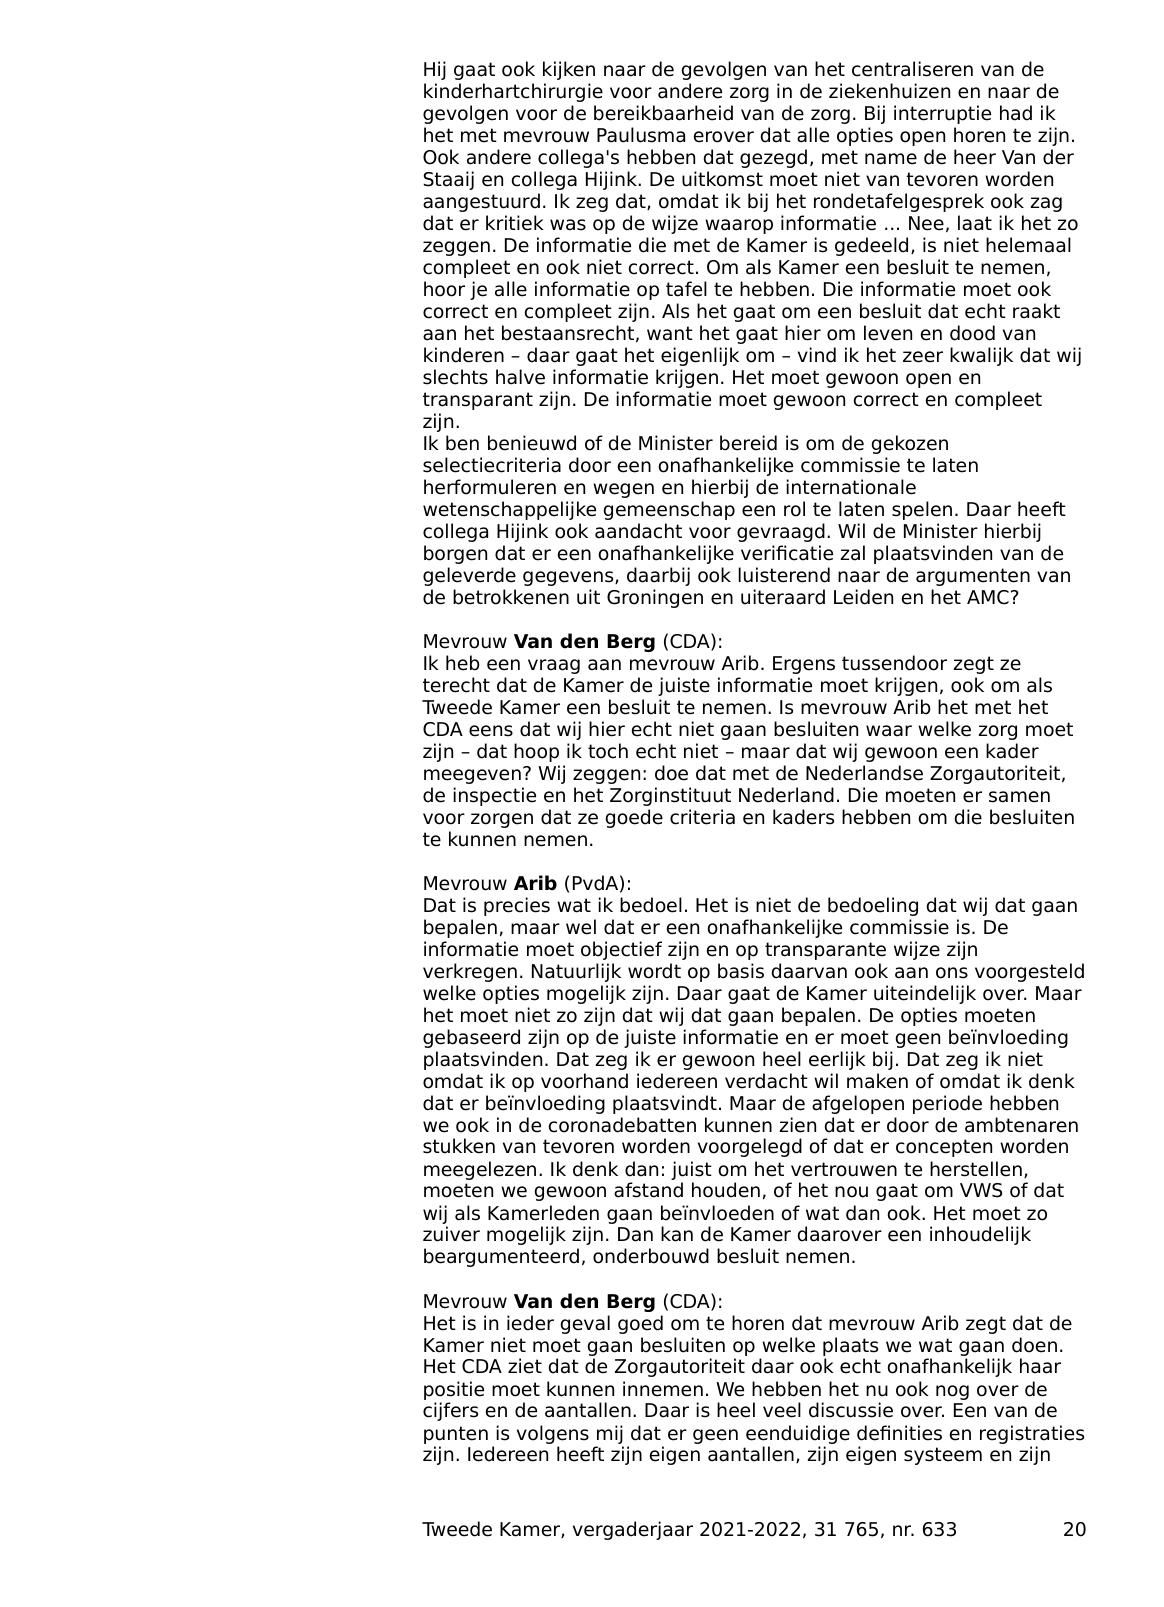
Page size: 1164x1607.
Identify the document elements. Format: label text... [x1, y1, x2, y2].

text Ik heb een vraag aan mevrouw Arib. Ergens tussendoor zegt ze terecht dat de Kamer de juiste informatie moet krijgen, ook om als Tweede Kamer een besluit te nemen. Is mevrouw Arib het met het CDA eens dat wij hier echt niet gaan besluiten waar welke zorg moet zijn – dat hoop ik toch echt niet – maar dat wij gewoon een kader meegeven? Wij zeggen: doe dat met de Nederlandse Zorgautoriteit, de inspectie en het Zorginstituut Nederland. Die moeten er samen voor zorgen dat ze goede criteria en kaders hebben om die besluiten te kunnen nemen. [422, 653, 1087, 851]
text Het is in ieder geval goed om te horen dat mevrouw Arib zegt dat de Kamer niet moet gaan besluiten op welke plaats we wat gaan doen. Het CDA ziet dat de Zorgautoriteit daar ook echt onafhankelijk haar positie moet kunnen innemen. We hebben het nu ook nog over de cijfers en de aantallen. Daar is heel veel discussie over. Een van de punten is volgens mij dat er geen eenduidige definities en registraties zijn. Iedereen heeft zijn eigen aantallen, zijn eigen systeem en zijn [422, 1312, 1087, 1466]
text Mevrouw Arib (PvdA): [422, 873, 1087, 895]
text Hij gaat ook kijken naar de gevolgen van het centraliseren van de kinderhartchirurgie voor andere zorg in de ziekenhuizen en naar de gevolgen voor de bereikbaarheid van de zorg. Bij interruptie had ik het met mevrouw Paulusma erover dat alle opties open horen te zijn. Ook andere collega's hebben dat gezegd, met name de heer Van der Staaij en collega Hijink. De uitkomst moet niet van tevoren worden aangestuurd. Ik zeg dat, omdat ik bij het rondetafelgesprek ook zag dat er kritiek was op de wijze waarop informatie ... Nee, laat ik het zo zeggen. De informatie die met de Kamer is gedeeld, is niet helemaal compleet en ook niet correct. Om als Kamer een besluit te nemen, hoor je alle informatie op tafel te hebben. Die informatie moet ook correct en compleet zijn. Als het gaat om een besluit dat echt raakt aan het bestaansrecht, want het gaat hier om leven en dood van kinderen – daar gaat het eigenlijk om – vind ik het zeer kwalijk dat wij slechts halve informatie krijgen. Het moet gewoon open en transparant zijn. De informatie moet gewoon correct en compleet zijn. [422, 59, 1087, 433]
text Ik ben benieuwd of de Minister bereid is om de gekozen selectiecriteria door een onafhankelijke commissie te laten herformuleren en wegen en hierbij de internationale wetenschappelijke gemeenschap een rol te laten spelen. Daar heeft collega Hijink ook aandacht voor gevraagd. Wil de Minister hierbij borgen dat er een onafhankelijke verificatie zal plaatsvinden van de geleverde gegevens, daarbij ook luisterend naar de argumenten van de betrokkenen uit Groningen en uiteraard Leiden en het AMC? [422, 433, 1087, 608]
text Mevrouw Van den Berg (CDA): [422, 1291, 1087, 1312]
text Dat is precies wat ik bedoel. Het is niet de bedoeling dat wij dat gaan bepalen, maar wel dat er een onafhankelijke commissie is. De informatie moet objectief zijn en op transparante wijze zijn verkregen. Natuurlijk wordt op basis daarvan ook aan ons voorgesteld welke opties mogelijk zijn. Daar gaat de Kamer uiteindelijk over. Maar het moet niet zo zijn dat wij dat gaan bepalen. De opties moeten gebaseerd zijn op de juiste informatie en er moet geen beïnvloeding plaatsvinden. Dat zeg ik er gewoon heel eerlijk bij. Dat zeg ik niet omdat ik op voorhand iedereen verdacht wil maken of omdat ik denk dat er beïnvloeding plaatsvindt. Maar de afgelopen periode hebben we ook in de coronadebatten kunnen zien dat er door de ambtenaren stukken van tevoren worden voorgelegd of dat er concepten worden meegelezen. Ik denk dan: juist om het vertrouwen te herstellen, moeten we gewoon afstand houden, of het nou gaat om VWS of dat wij als Kamerleden gaan beïnvloeden of wat dan ook. Het moet zo zuiver mogelijk zijn. Dan kan de Kamer daarover een inhoudelijk beargumenteerd, onderbouwd besluit nemen. [422, 895, 1087, 1268]
text Mevrouw Van den Berg (CDA): [422, 631, 1087, 653]
